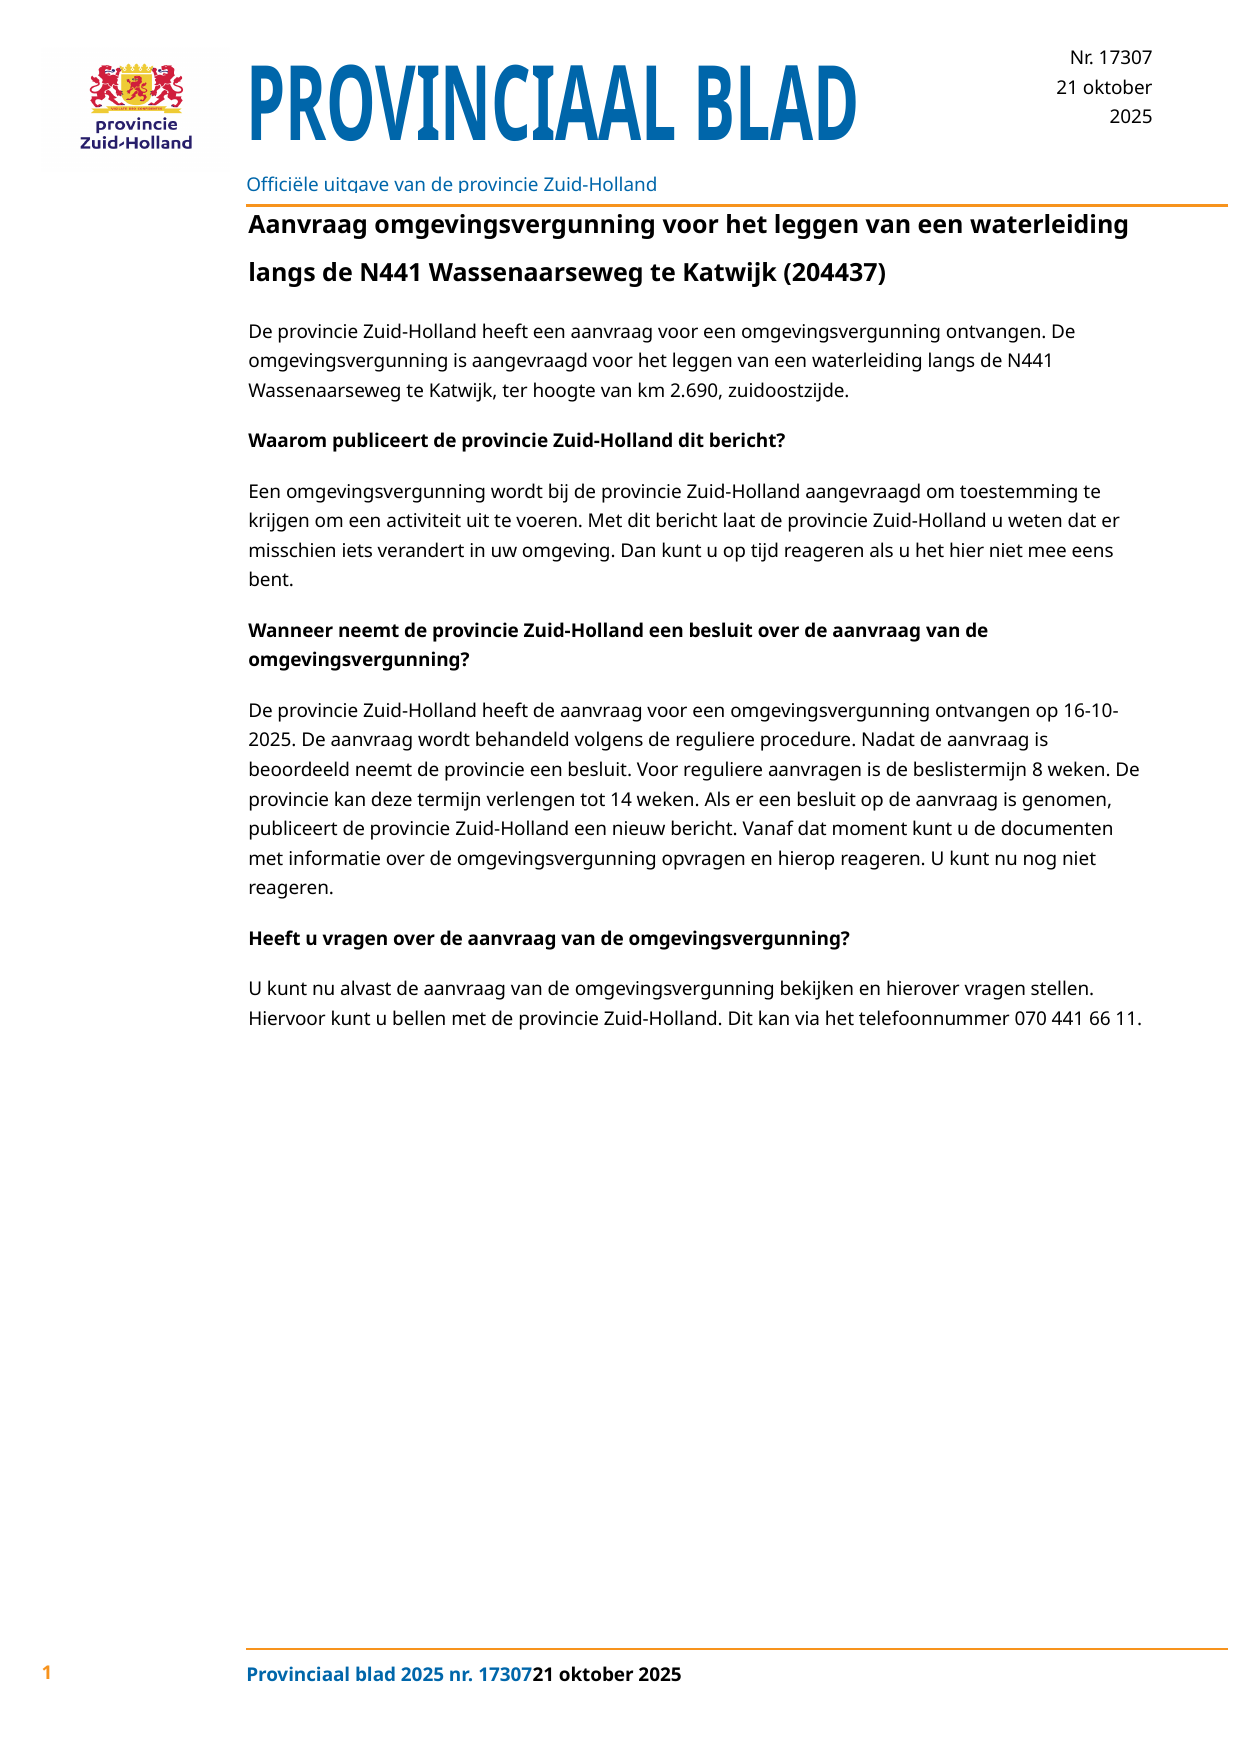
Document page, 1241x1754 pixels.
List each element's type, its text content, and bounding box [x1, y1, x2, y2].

text De provincie Zuid-Holland heeft een aanvraag voor een omgevingsvergunning ontvangen. De omgevingsvergunning is aangevraagd voor het leggen van een waterleiding langs de N441 Wassenaarseweg te Katwijk, ter hoogte van km 2.690, zuidoostzijde. [248, 318, 1152, 403]
text Een omgevingsvergunning wordt bij de provincie Zuid-Holland aangevraagd om toestemming te krijgen om een activiteit uit te voeren. Met dit bericht laat de provincie Zuid-Holland u weten dat er misschien iets verandert in uw omgeving. Dan kunt u op tijd reageren als u het hier niet mee eens bent. [248, 478, 1152, 592]
text Aanvraag omgevingsvergunning voor het leggen van een waterleiding langs de N441 Wassenaarseweg te Katwijk (204437) [248, 207, 1152, 288]
text Waarom publiceert de provincie Zuid-Holland dit bericht? [248, 427, 1152, 453]
text Heeft u vragen over de aanvraag van de omgevingsvergunning? [248, 925, 1152, 951]
text De provincie Zuid-Holland heeft de aanvraag voor een omgevingsvergunning ontvangen op 16-10-2025. De aanvraag wordt behandeld volgens de reguliere procedure. Nadat de aanvraag is beoordeeld neemt de provincie een besluit. Voor reguliere aanvragen is de beslistermijn 8 weken. De provincie kan deze termijn verlengen tot 14 weken. Als er een besluit op de aanvraag is genomen, publiceert de provincie Zuid-Holland een nieuw bericht. Vanaf dat moment kunt u de documenten met informatie over de omgevingsvergunning opvragen en hierop reageren. U kunt nu nog niet reageren. [248, 697, 1152, 900]
text Wanneer neemt de provincie Zuid-Holland een besluit over de aanvraag van de omgevingsvergunning? [248, 617, 1152, 672]
picture [41, 47, 231, 172]
text U kunt nu alvast de aanvraag van de omgevingsvergunning bekijken en hierover vragen stellen. Hiervoor kunt u bellen met de provincie Zuid-Holland. Dit kan via het telefoonnummer 070 441 66 11. [248, 975, 1152, 1031]
